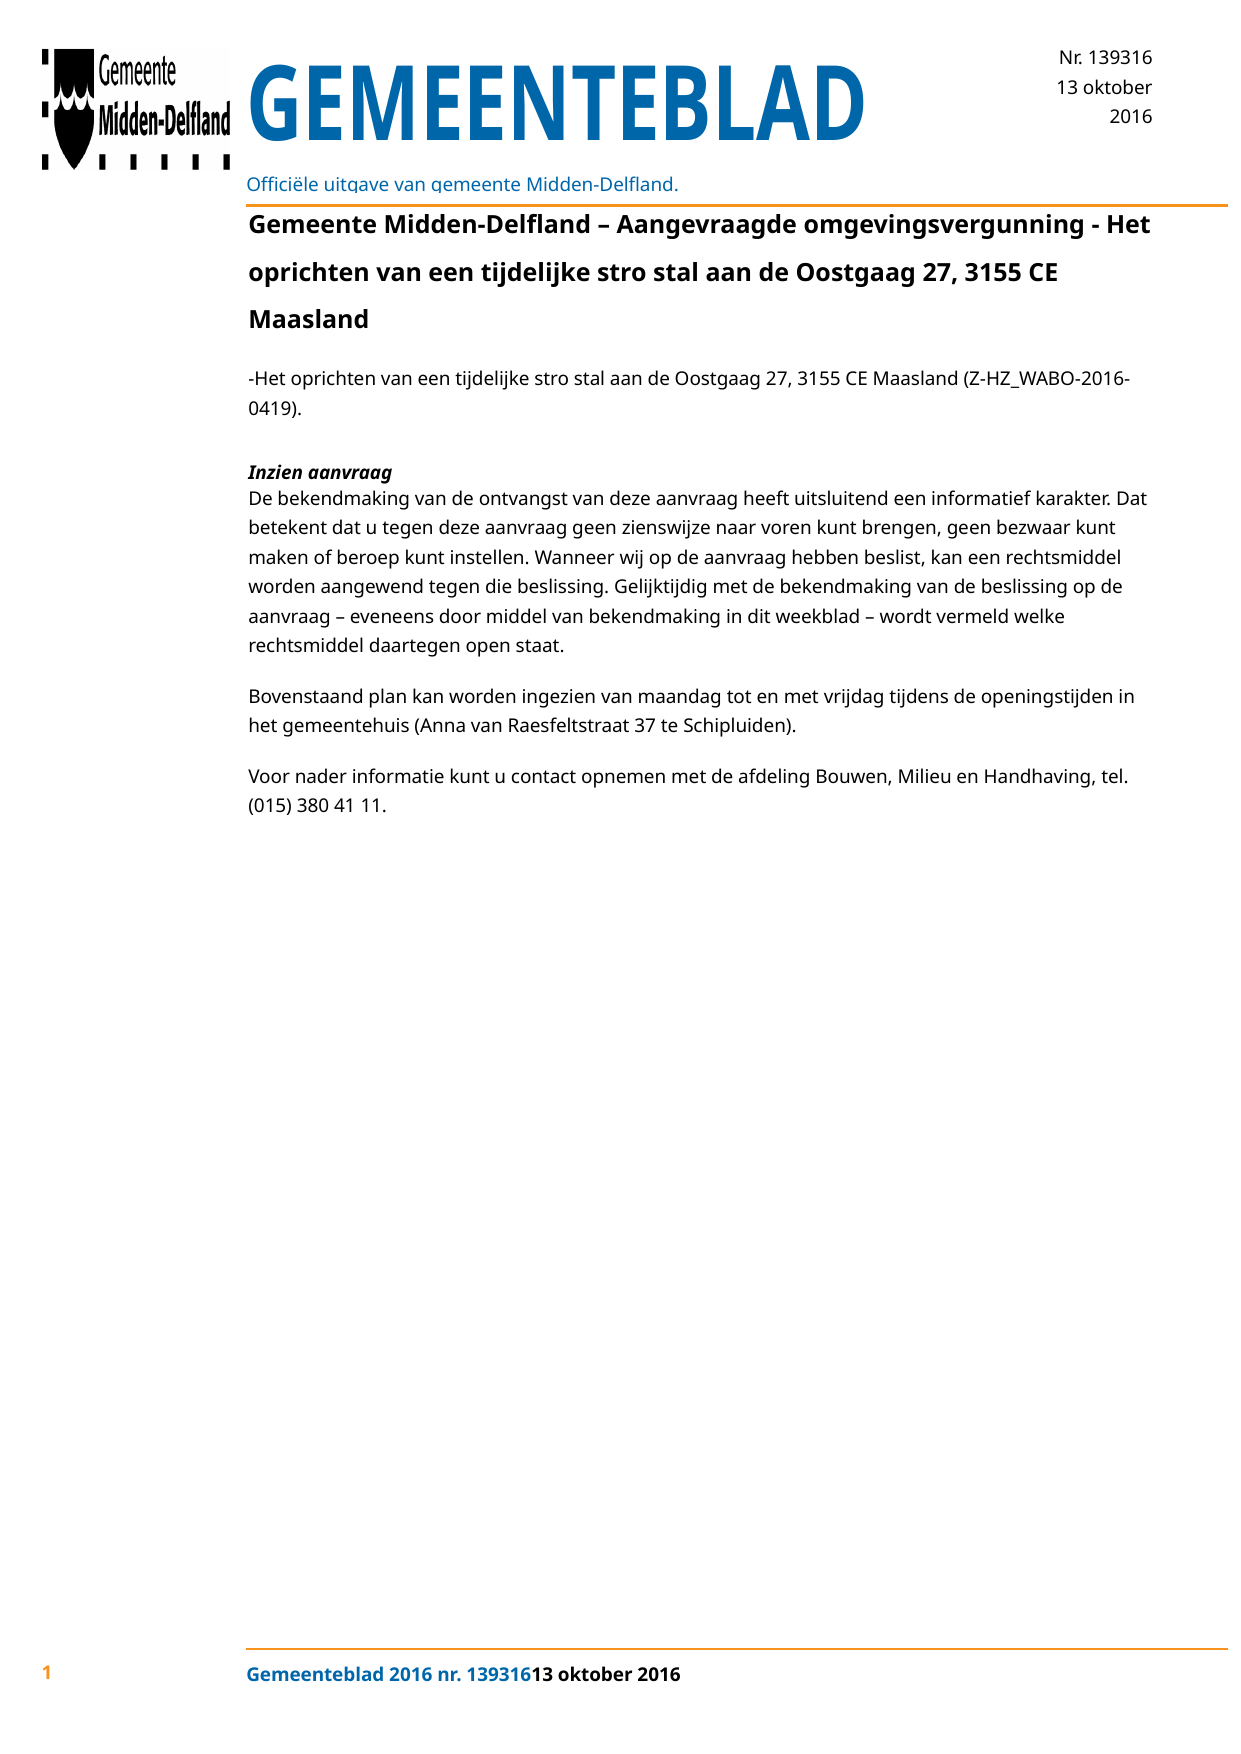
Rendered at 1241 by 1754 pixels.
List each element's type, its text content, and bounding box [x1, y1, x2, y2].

picture [41, 47, 231, 172]
text Voor nader informatie kunt u contact opnemen met de afdeling Bouwen, Milieu en Handhaving, tel. (015) 380 41 11. [248, 763, 1152, 818]
text -Het oprichten van een tijdelijke stro stal aan de Oostgaag 27, 3155 CE Maasland (Z-HZ_WABO-2016-0419). [248, 366, 1152, 421]
text De bekendmaking van de ontvangst van deze aanvraag heeft uitsluitend een informatief karakter. Dat betekent dat u tegen deze aanvraag geen zienswijze naar voren kunt brengen, geen bezwaar kunt maken of beroep kunt instellen. Wanneer wij op de aanvraag hebben beslist, kan een rechtsmiddel worden aangewend tegen die beslissing. Gelijktijdig met de bekendmaking van de beslissing op de aanvraag – eveneens door middel van bekendmaking in dit weekblad – wordt vermeld welke rechtsmiddel daartegen open staat. [248, 485, 1152, 658]
text Inzien aanvraag [248, 459, 1152, 485]
text Bovenstaand plan kan worden ingezien van maandag tot en met vrijdag tijdens de openingstijden in het gemeentehuis (Anna van Raesfeltstraat 37 te Schipluiden). [248, 683, 1152, 738]
text Gemeente Midden-Delfland – Aangevraagde omgevingsvergunning - Het oprichten van een tijdelijke stro stal aan de Oostgaag 27, 3155 CE Maasland [248, 207, 1152, 336]
